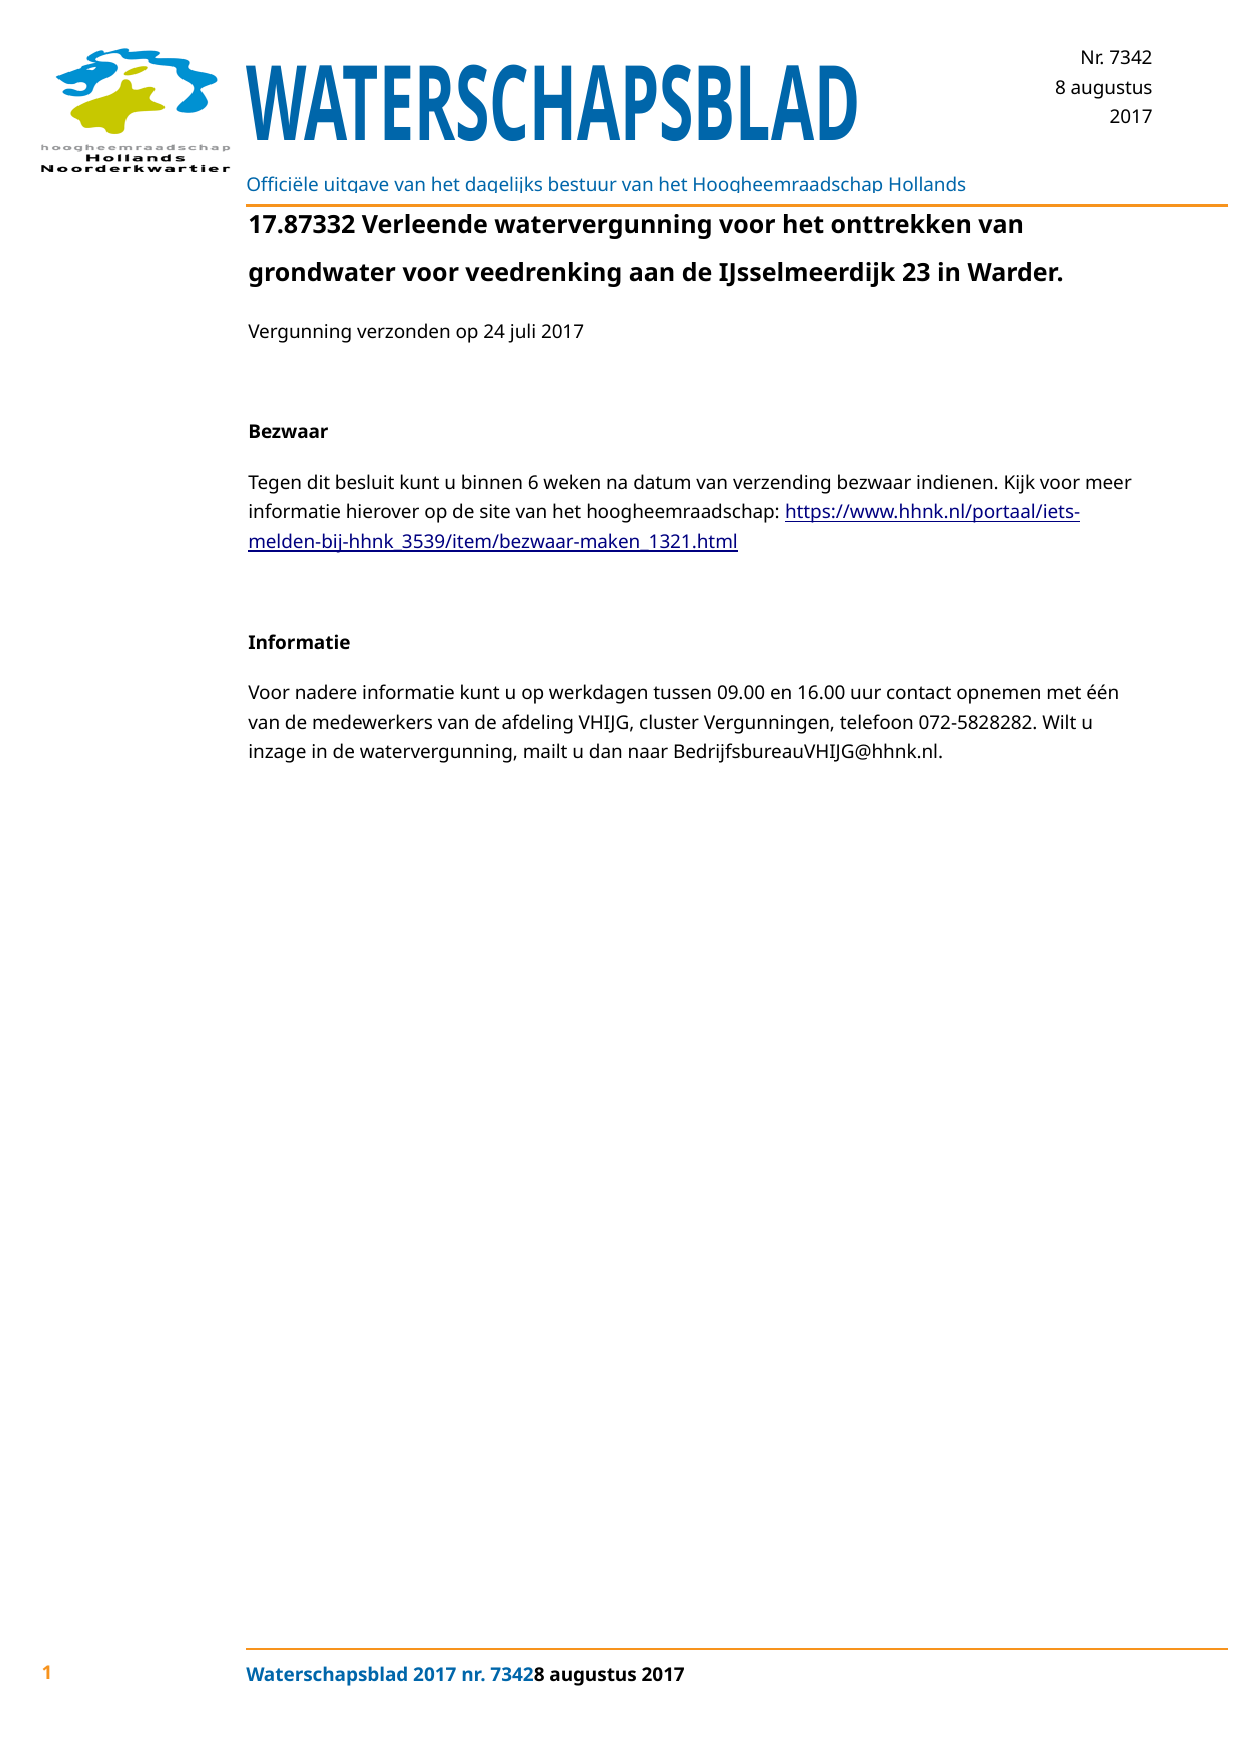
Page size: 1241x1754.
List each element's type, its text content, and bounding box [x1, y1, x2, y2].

text Tegen dit besluit kunt u binnen 6 weken na datum van verzending bezwaar indienen. Kijk voor meer informatie hierover op de site van het hoogheemraadschap: https://www.hhnk.nl/portaal/iets-melden-bij-hhnk_3539/item/bezwaar-maken_1321.html [248, 469, 1152, 554]
text Voor nadere informatie kunt u op werkdagen tussen 09.00 en 16.00 uur contact opnemen met één van de medewerkers van de afdeling VHIJG, cluster Vergunningen, telefoon 072-5828282. Wilt u inzage in de watervergunning, mailt u dan naar BedrijfsbureauVHIJG@hhnk.nl. [248, 679, 1152, 764]
text Vergunning verzonden op 24 juli 2017 [248, 318, 1152, 344]
text Informatie [248, 629, 1152, 655]
picture [41, 47, 231, 172]
text Bezwaar [248, 419, 1152, 444]
text 17.87332 Verleende watervergunning voor het onttrekken van grondwater voor veedrenking aan de IJsselmeerdijk 23 in Warder. [248, 207, 1152, 288]
